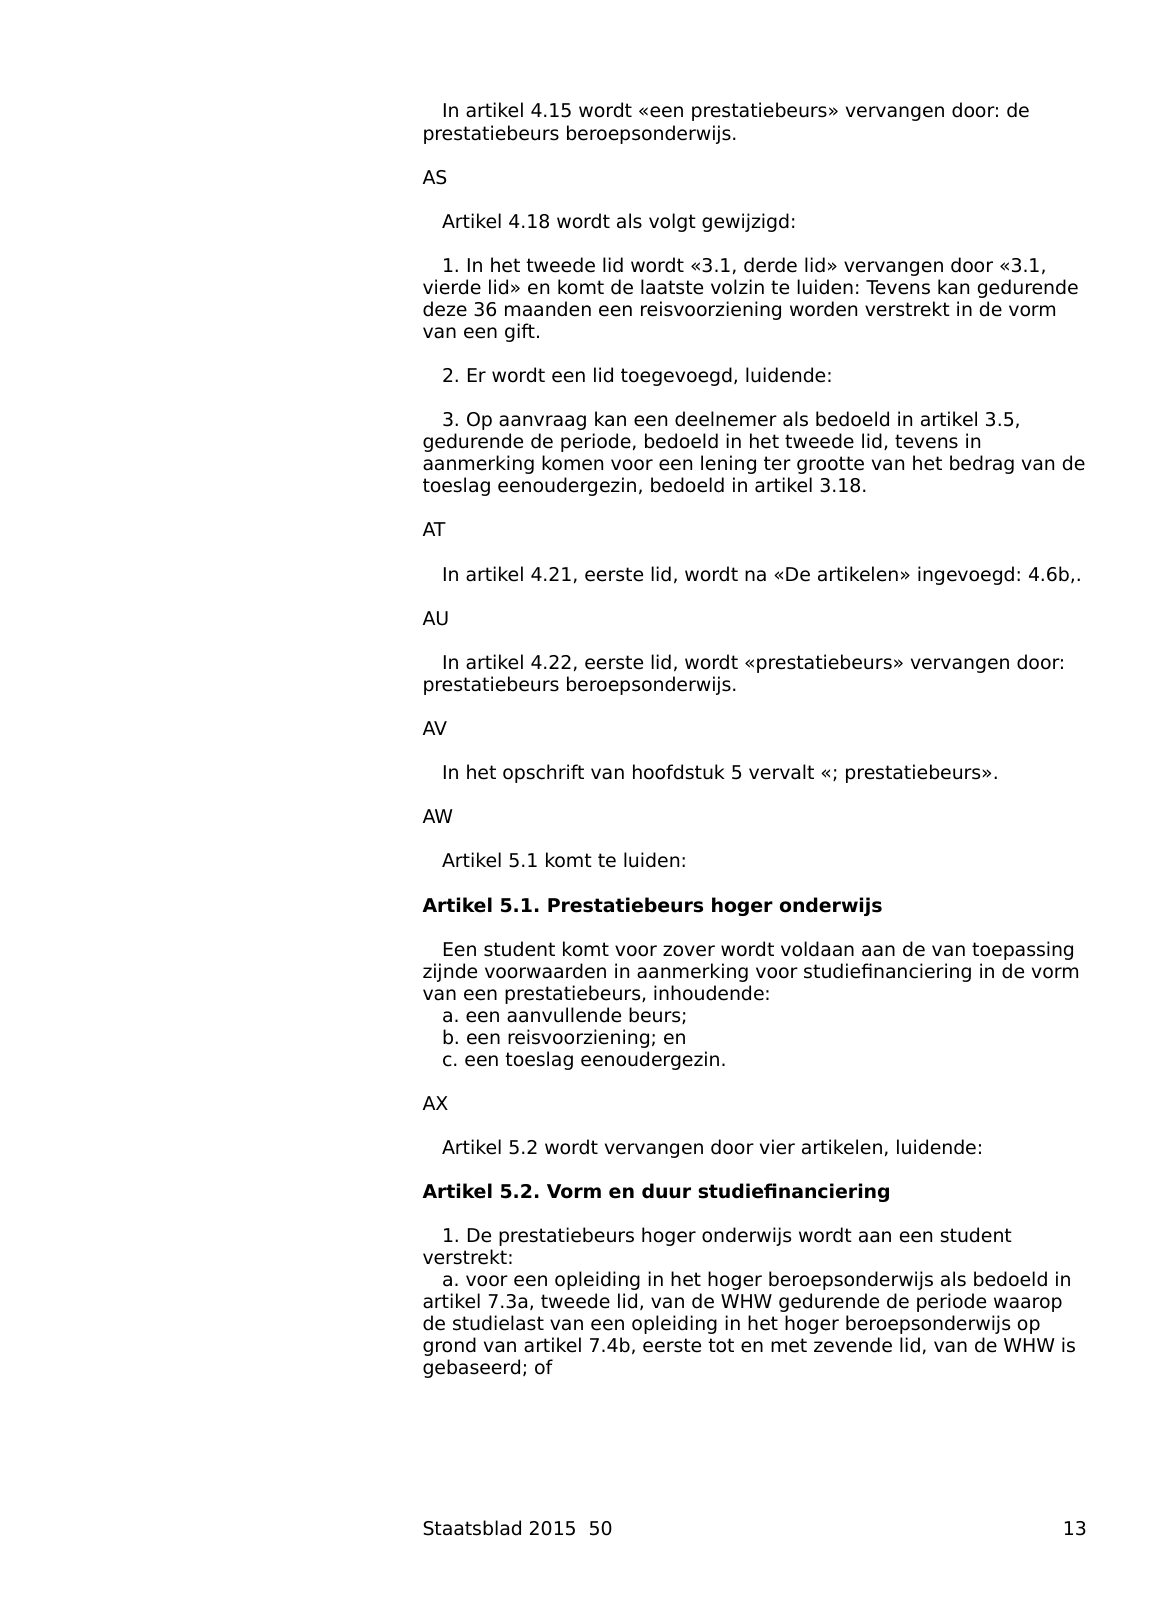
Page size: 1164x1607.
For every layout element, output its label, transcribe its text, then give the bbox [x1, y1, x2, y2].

text a. een aanvullende beurs; [422, 1005, 1087, 1027]
text 2. Er wordt een lid toegevoegd, luidende: [422, 365, 1087, 387]
text AS [422, 167, 1087, 188]
text Een student komt voor zover wordt voldaan aan de van toepassing zijnde voorwaarden in aanmerking voor studiefinanciering in de vorm van een prestatiebeurs, inhoudende: [422, 939, 1087, 1005]
text a. voor een opleiding in het hoger beroepsonderwijs als bedoeld in artikel 7.3a, tweede lid, van de WHW gedurende de periode waarop de studielast van een opleiding in het hoger beroepsonderwijs op grond van artikel 7.4b, eerste tot en met zevende lid, van de WHW is gebaseerd; of [422, 1269, 1087, 1379]
text Artikel 4.18 wordt als volgt gewijzigd: [422, 211, 1087, 233]
text 3. Op aanvraag kan een deelnemer als bedoeld in artikel 3.5, gedurende de periode, bedoeld in het tweede lid, tevens in aanmerking komen voor een lening ter grootte van het bedrag van de toeslag eenoudergezin, bedoeld in artikel 3.18. [422, 409, 1087, 497]
text b. een reisvoorziening; en [422, 1027, 1087, 1049]
text In artikel 4.22, eerste lid, wordt «prestatiebeurs» vervangen door: prestatiebeurs beroepsonderwijs. [422, 652, 1087, 696]
text AW [422, 806, 1087, 828]
text AT [422, 519, 1087, 541]
text AV [422, 718, 1087, 740]
text AU [422, 608, 1087, 629]
text 1. In het tweede lid wordt «3.1, derde lid» vervangen door «3.1, vierde lid» en komt de laatste volzin te luiden: Tevens kan gedurende deze 36 maanden een reisvoorziening worden verstrekt in de vorm van een gift. [422, 255, 1087, 343]
text In artikel 4.21, eerste lid, wordt na «De artikelen» ingevoegd: 4.6b,. [422, 563, 1087, 585]
text 1. De prestatiebeurs hoger onderwijs wordt aan een student verstrekt: [422, 1225, 1087, 1269]
text AX [422, 1093, 1087, 1115]
text In het opschrift van hoofdstuk 5 vervalt «; prestatiebeurs». [422, 762, 1087, 784]
text c. een toeslag eenoudergezin. [422, 1049, 1087, 1071]
text Artikel 5.2 wordt vervangen door vier artikelen, luidende: [422, 1137, 1087, 1159]
text In artikel 4.15 wordt «een prestatiebeurs» vervangen door: de prestatiebeurs beroepsonderwijs. [422, 100, 1087, 144]
text Artikel 5.1 komt te luiden: [422, 850, 1087, 872]
subtitle Artikel 5.1. Prestatiebeurs hoger onderwijs [422, 894, 1087, 917]
subtitle Artikel 5.2. Vorm en duur studiefinanciering [422, 1181, 1087, 1203]
